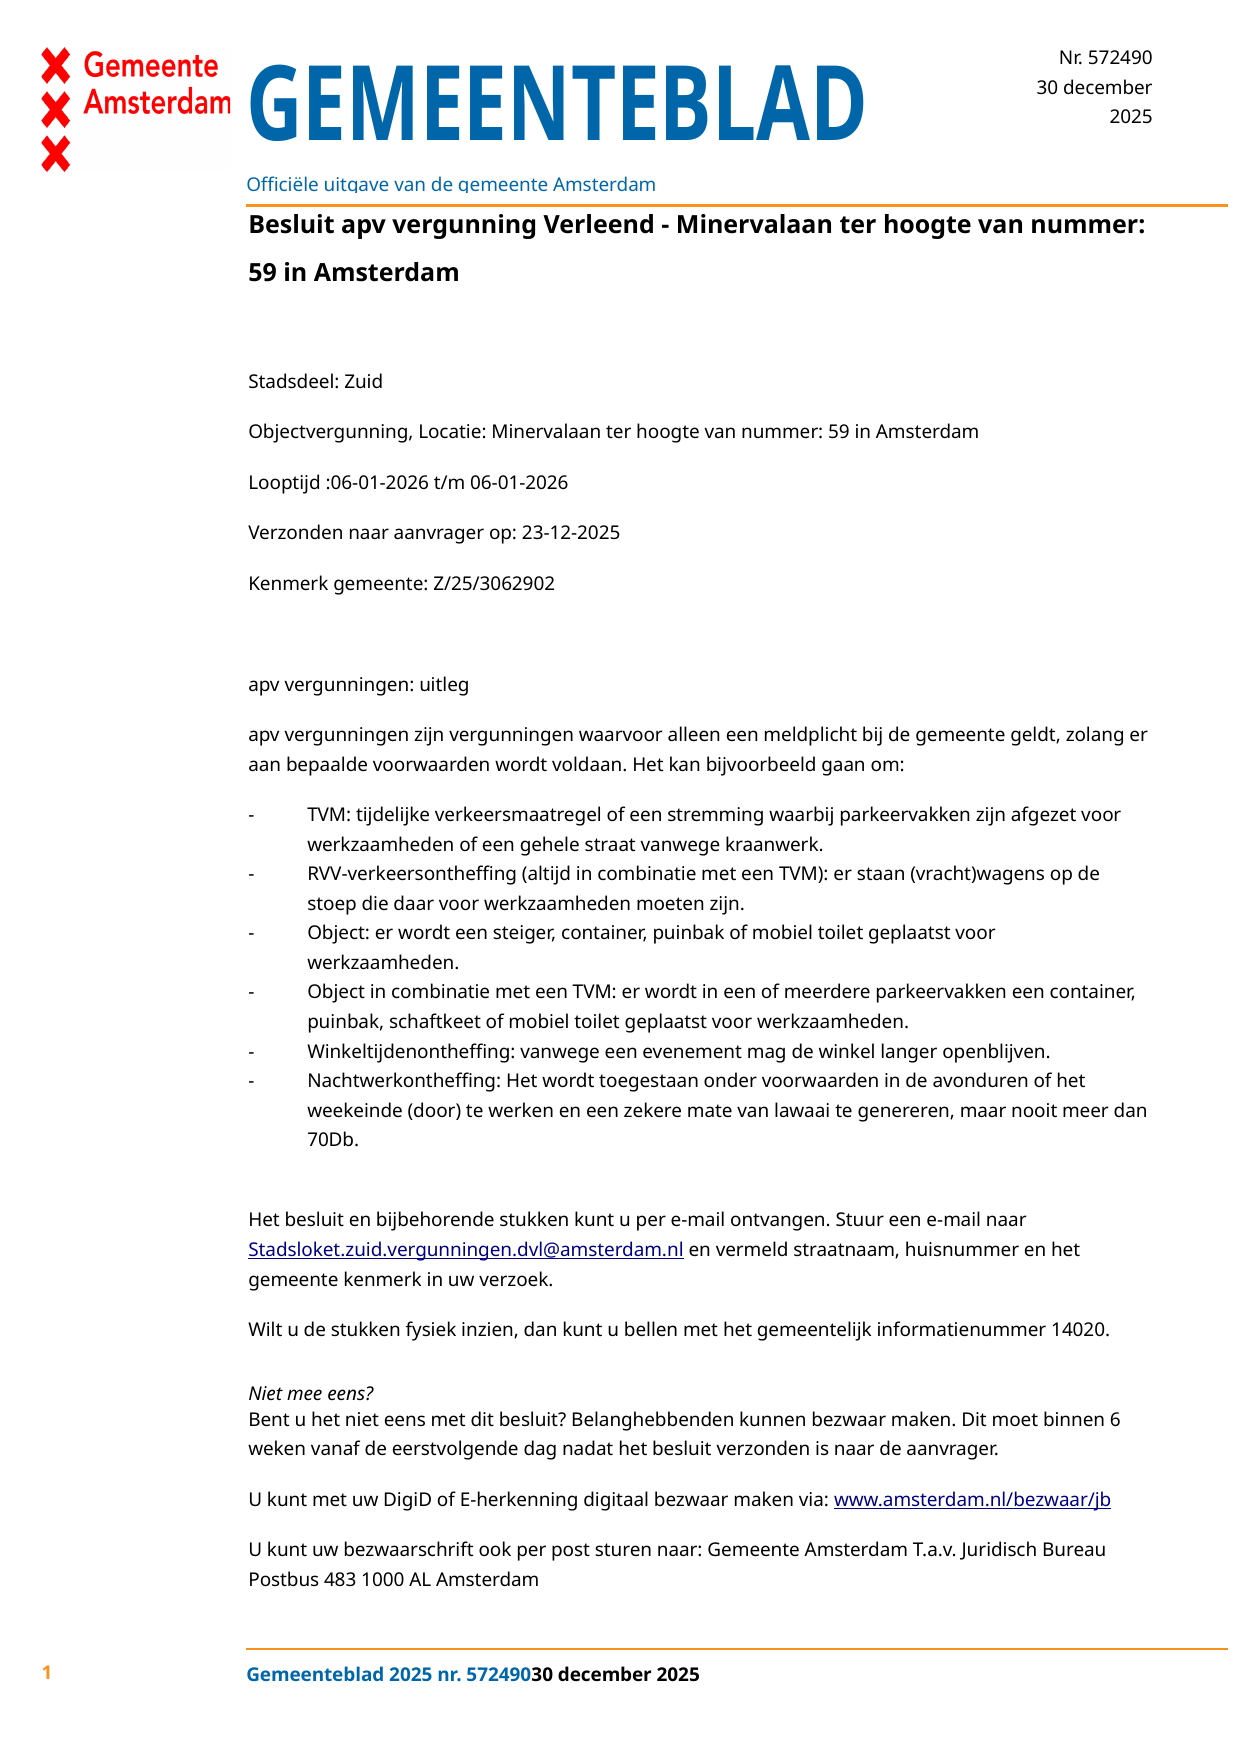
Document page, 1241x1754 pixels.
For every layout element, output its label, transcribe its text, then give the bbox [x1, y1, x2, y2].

list TVM: tijdelijke verkeersmaatregel of een stremming waarbij parkeervakken zijn afgezet voor werkzaamheden of een gehele straat vanwege kraanwerk. [248, 801, 1152, 857]
text U kunt met uw DigiD of E-herkenning digitaal bezwaar maken via: www.amsterdam.nl/bezwaar/jb [248, 1486, 1152, 1512]
list Nachtwerkontheffing: Het wordt toegestaan onder voorwaarden in de avonduren of het weekeinde (door) te werken en een zekere mate van lawaai te genereren, maar nooit meer dan 70Db. [248, 1067, 1152, 1152]
text apv vergunningen: uitleg [248, 671, 1152, 697]
list RVV-verkeersontheffing (altijd in combinatie met een TVM): er staan (vracht)wagens op de stoep die daar voor werkzaamheden moeten zijn. [248, 860, 1152, 916]
text Het besluit en bijbehorende stukken kunt u per e-mail ontvangen. Stuur een e-mail naar Stadsloket.zuid.vergunningen.dvl@amsterdam.nl en vermeld straatnaam, huisnummer en het gemeente kenmerk in uw verzoek. [248, 1207, 1152, 1292]
list Winkeltijdenontheffing: vanwege een evenement mag de winkel langer openblijven. [248, 1038, 1152, 1064]
text Objectvergunning, Locatie: Minervalaan ter hoogte van nummer: 59 in Amsterdam [248, 419, 1152, 444]
text Wilt u de stukken fysiek inzien, dan kunt u bellen met het gemeentelijk informatienummer 14020. [248, 1316, 1152, 1342]
text U kunt uw bezwaarschrift ook per post sturen naar: Gemeente Amsterdam T.a.v. Juridisch Bureau Postbus 483 1000 AL Amsterdam [248, 1536, 1152, 1592]
text Stadsdeel: Zuid [248, 368, 1152, 394]
picture [41, 47, 231, 172]
list Object in combinatie met een TVM: er wordt in een of meerdere parkeervakken een container, puinbak, schaftkeet of mobiel toilet geplaatst voor werkzaamheden. [248, 979, 1152, 1034]
text apv vergunningen zijn vergunningen waarvoor alleen een meldplicht bij de gemeente geldt, zolang er aan bepaalde voorwaarden wordt voldaan. Het kan bijvoorbeeld gaan om: [248, 721, 1152, 777]
list Object: er wordt een steiger, container, puinbak of mobiel toilet geplaatst voor werkzaamheden. [248, 919, 1152, 975]
text Besluit apv vergunning Verleend - Minervalaan ter hoogte van nummer: 59 in Amsterdam [248, 207, 1152, 288]
text Verzonden naar aanvrager op: 23-12-2025 [248, 519, 1152, 545]
text Looptijd :06-01-2026 t/m 06-01-2026 [248, 469, 1152, 495]
text Niet mee eens? [248, 1380, 1152, 1406]
text Kenmerk gemeente: Z/25/3062902 [248, 570, 1152, 596]
text Bent u het niet eens met dit besluit? Belanghebbenden kunnen bezwaar maken. Dit moet binnen 6 weken vanaf de eerstvolgende dag nadat het besluit verzonden is naar de aanvrager. [248, 1406, 1152, 1461]
